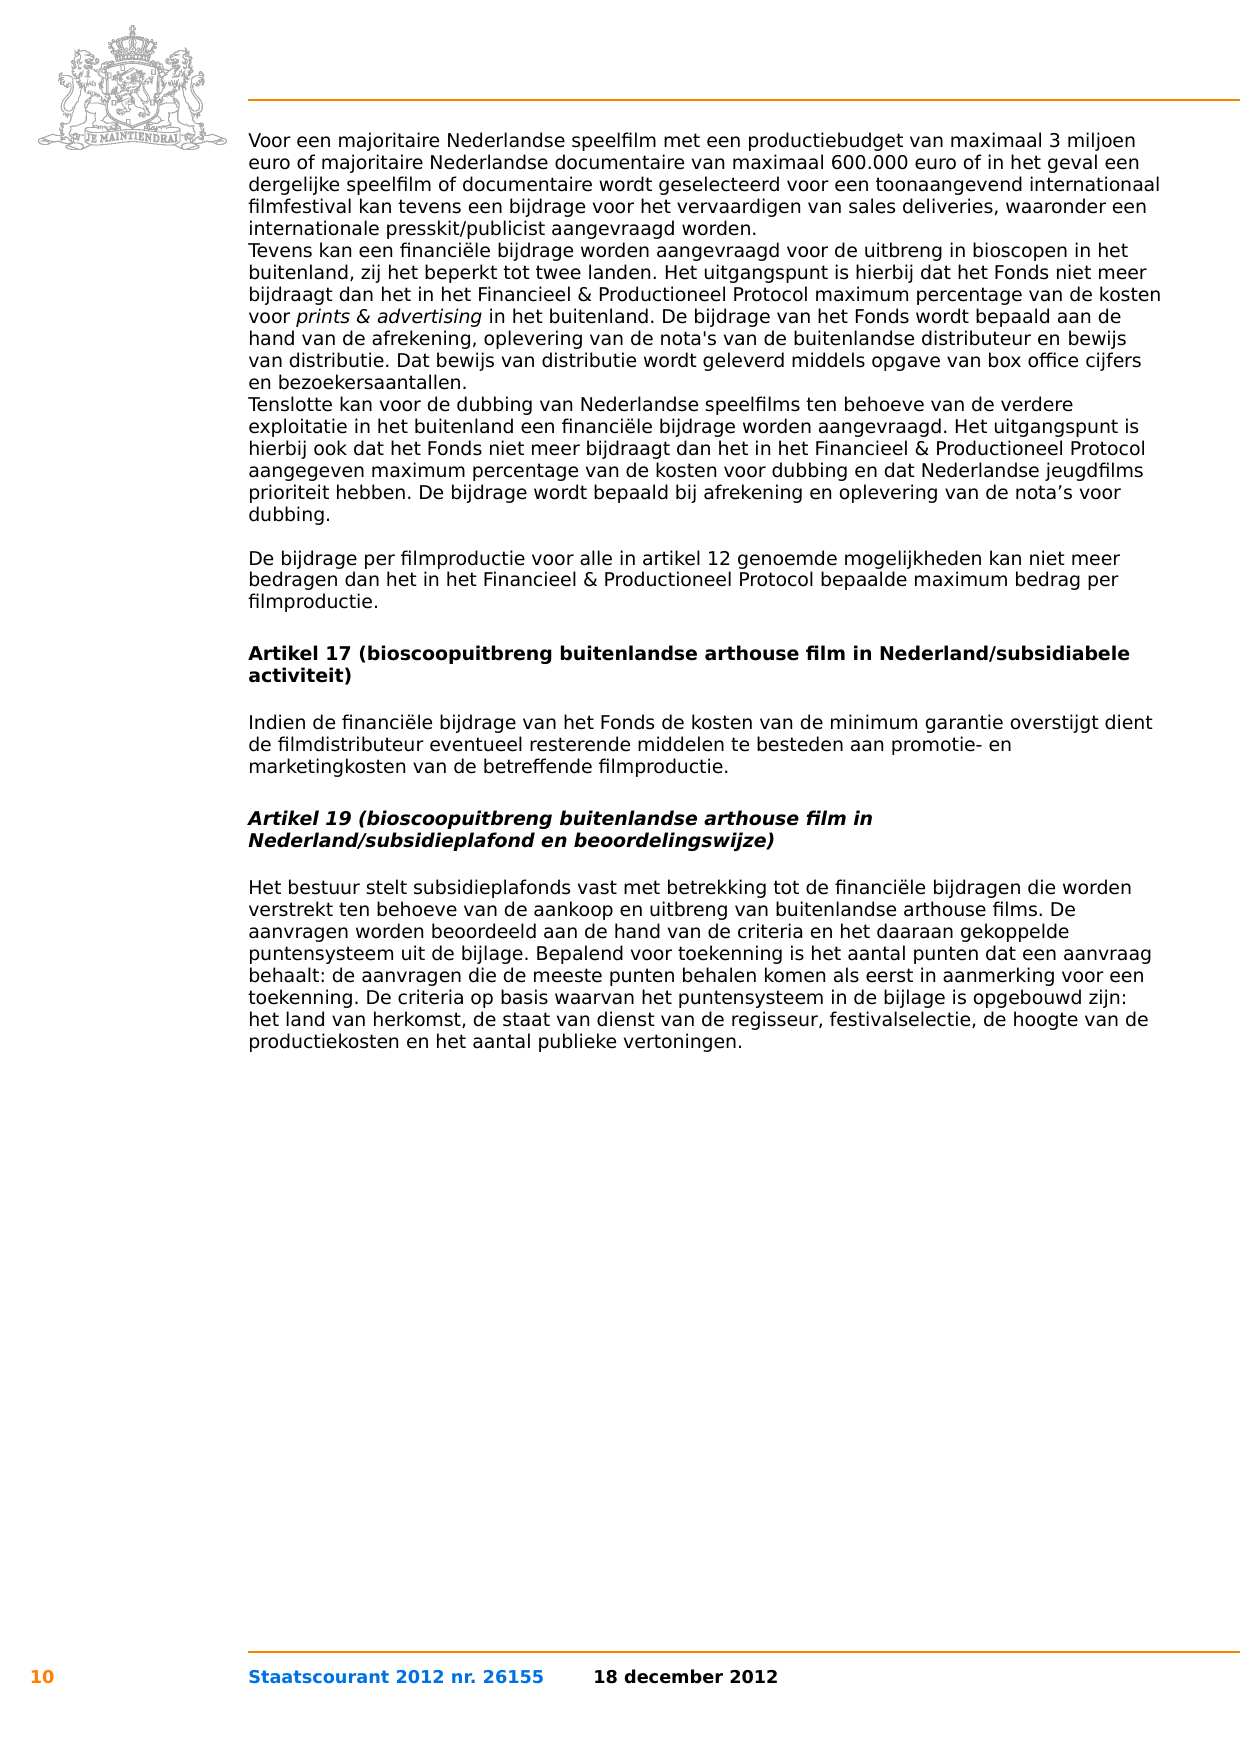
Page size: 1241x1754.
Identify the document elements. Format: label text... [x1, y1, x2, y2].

text Voor een majoritaire Nederlandse speelfilm met een productiebudget van maximaal 3 miljoen euro of majoritaire Nederlandse documentaire van maximaal 600.000 euro of in het geval een dergelijke speelfilm of documentaire wordt geselecteerd voor een toonaangevend internationaal filmfestival kan tevens een bijdrage voor het vervaardigen van sales deliveries, waaronder een internationale presskit/publicist aangevraagd worden. [248, 130, 1163, 240]
subtitle Artikel 19 (bioscoopuitbreng buitenlandse arthouse film in Nederland/subsidieplafond en beoordelingswijze) [248, 808, 1163, 852]
subtitle Artikel 17 (bioscoopuitbreng buitenlandse arthouse film in Nederland/subsidiabele activiteit) [248, 643, 1163, 687]
text Tevens kan een financiële bijdrage worden aangevraagd voor de uitbreng in bioscopen in het buitenland, zij het beperkt tot twee landen. Het uitgangspunt is hierbij dat het Fonds niet meer bijdraagt dan het in het Financieel & Productioneel Protocol maximum percentage van de kosten voor prints & advertising in het buitenland. De bijdrage van het Fonds wordt bepaald aan de hand van de afrekening, oplevering van de nota's van de buitenlandse distributeur en bewijs van distributie. Dat bewijs van distributie wordt geleverd middels opgave van box office cijfers en bezoekersaantallen. [248, 240, 1163, 394]
text Indien de financiële bijdrage van het Fonds de kosten van de minimum garantie overstijgt dient de filmdistributeur eventueel resterende middelen te besteden aan promotie- en marketingkosten van de betreffende filmproductie. [248, 712, 1163, 778]
text De bijdrage per filmproductie voor alle in artikel 12 genoemde mogelijkheden kan niet meer bedragen dan het in het Financieel & Productioneel Protocol bepaalde maximum bedrag per filmproductie. [248, 547, 1163, 613]
text Tenslotte kan voor de dubbing van Nederlandse speelfilms ten behoeve van de verdere exploitatie in het buitenland een financiële bijdrage worden aangevraagd. Het uitgangspunt is hierbij ook dat het Fonds niet meer bijdraagt dan het in het Financieel & Productioneel Protocol aangegeven maximum percentage van de kosten voor dubbing en dat Nederlandse jeugdfilms prioriteit hebben. De bijdrage wordt bepaald bij afrekening en oplevering van de nota’s voor dubbing. [248, 394, 1163, 526]
picture [38, 25, 227, 150]
text Het bestuur stelt subsidieplafonds vast met betrekking tot de financiële bijdragen die worden verstrekt ten behoeve van de aankoop en uitbreng van buitenlandse arthouse films. De aanvragen worden beoordeeld aan de hand van de criteria en het daaraan gekoppelde puntensysteem uit de bijlage. Bepalend voor toekenning is het aantal punten dat een aanvraag behaalt: de aanvragen die de meeste punten behalen komen als eerst in aanmerking voor een toekenning. De criteria op basis waarvan het puntensysteem in de bijlage is opgebouwd zijn: het land van herkomst, de staat van dienst van de regisseur, festivalselectie, de hoogte van de productiekosten en het aantal publieke vertoningen. [248, 877, 1163, 1053]
